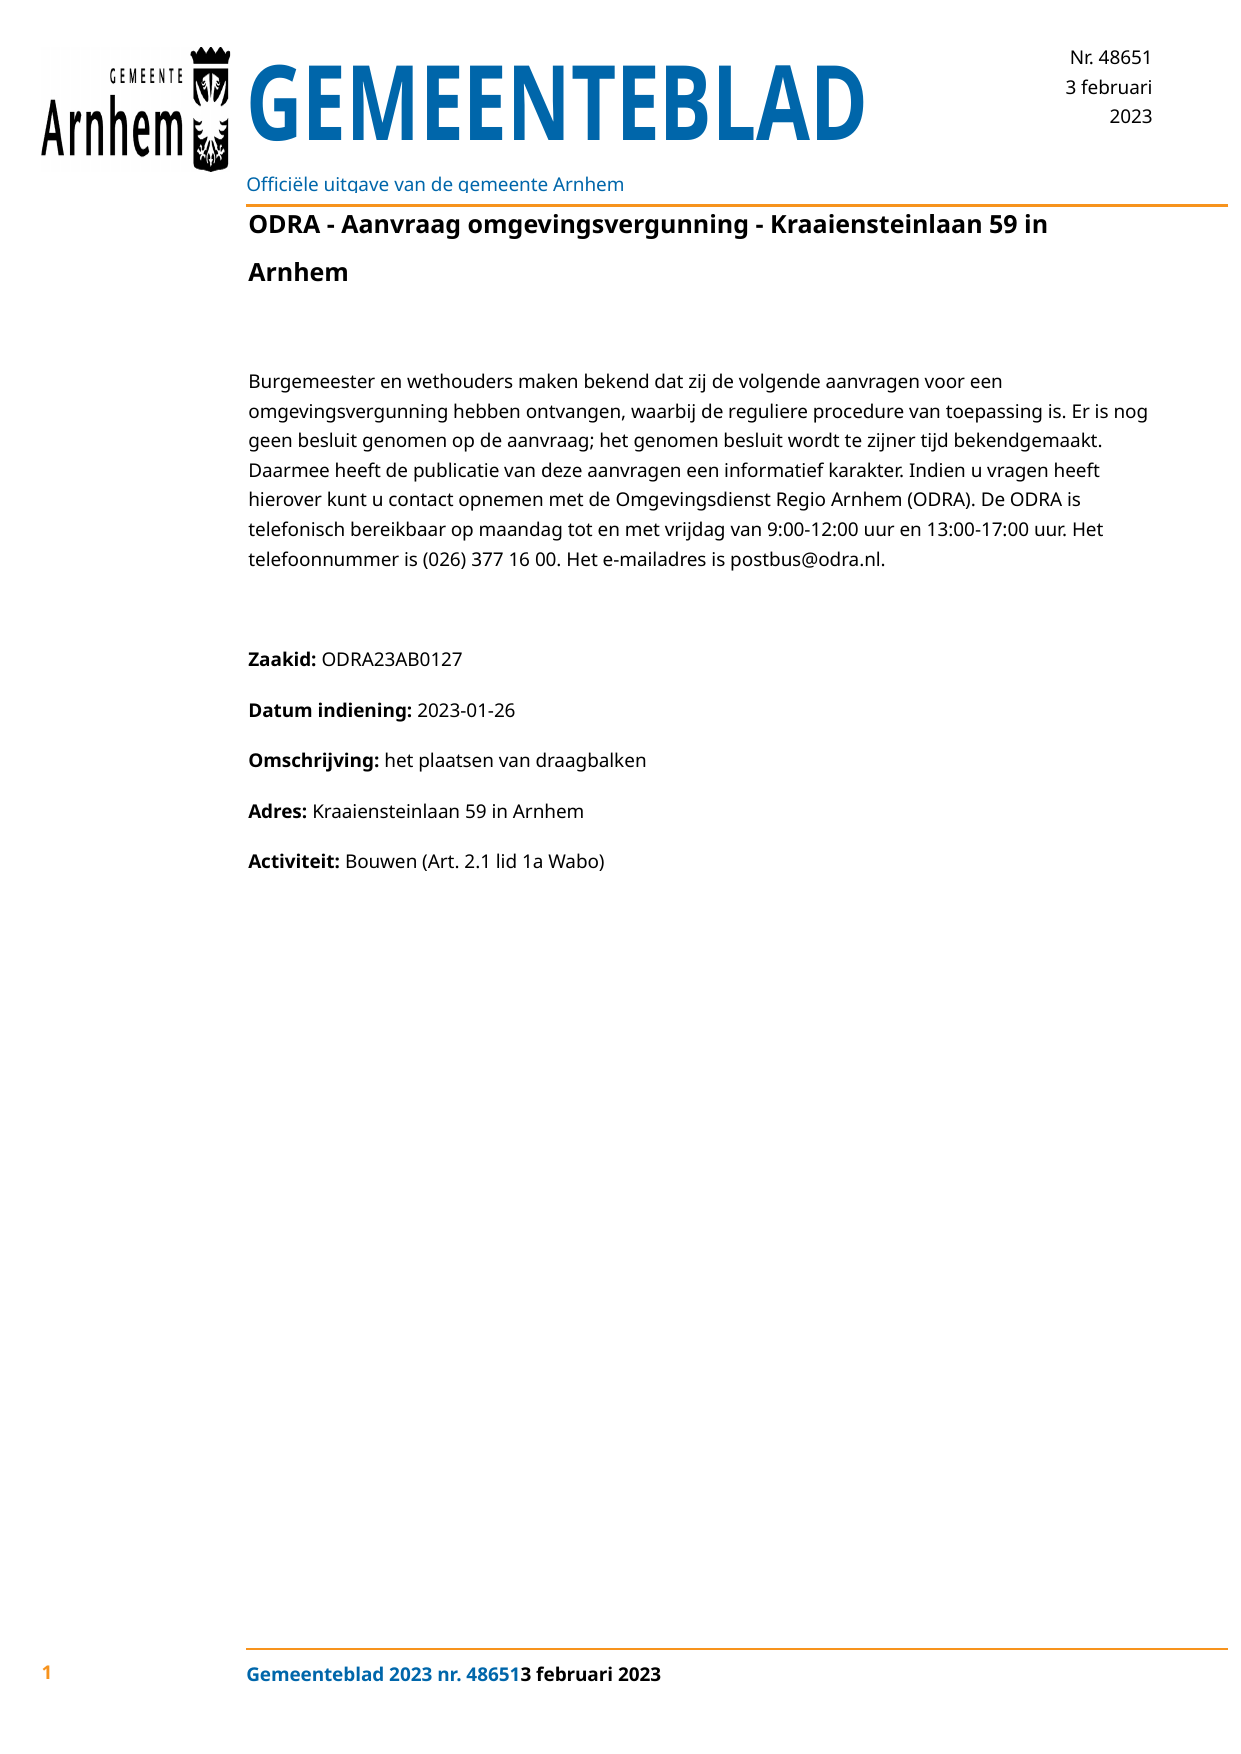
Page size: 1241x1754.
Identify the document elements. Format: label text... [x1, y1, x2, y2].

text Zaakid: ODRA23AB0127 [248, 647, 1152, 672]
text Burgemeester en wethouders maken bekend dat zij de volgende aanvragen voor een omgevingsvergunning hebben ontvangen, waarbij de reguliere procedure van toepassing is. Er is nog geen besluit genomen op de aanvraag; het genomen besluit wordt te zijner tijd bekendgemaakt. Daarmee heeft de publicatie van deze aanvragen een informatief karakter. Indien u vragen heeft hierover kunt u contact opnemen met de Omgevingsdienst Regio Arnhem (ODRA). De ODRA is telefonisch bereikbaar op maandag tot en met vrijdag van 9:00-12:00 uur en 13:00-17:00 uur. Het telefoonnummer is (026) 377 16 00. Het e-mailadres is postbus@odra.nl. [248, 368, 1152, 572]
picture [41, 47, 231, 172]
text Datum indiening: 2023-01-26 [248, 697, 1152, 723]
text Omschrijving: het plaatsen van draagbalken [248, 747, 1152, 773]
text Activiteit: Bouwen (Art. 2.1 lid 1a Wabo) [248, 848, 1152, 874]
text Adres: Kraaiensteinlaan 59 in Arnhem [248, 798, 1152, 824]
text ODRA - Aanvraag omgevingsvergunning - Kraaiensteinlaan 59 in Arnhem [248, 207, 1152, 288]
